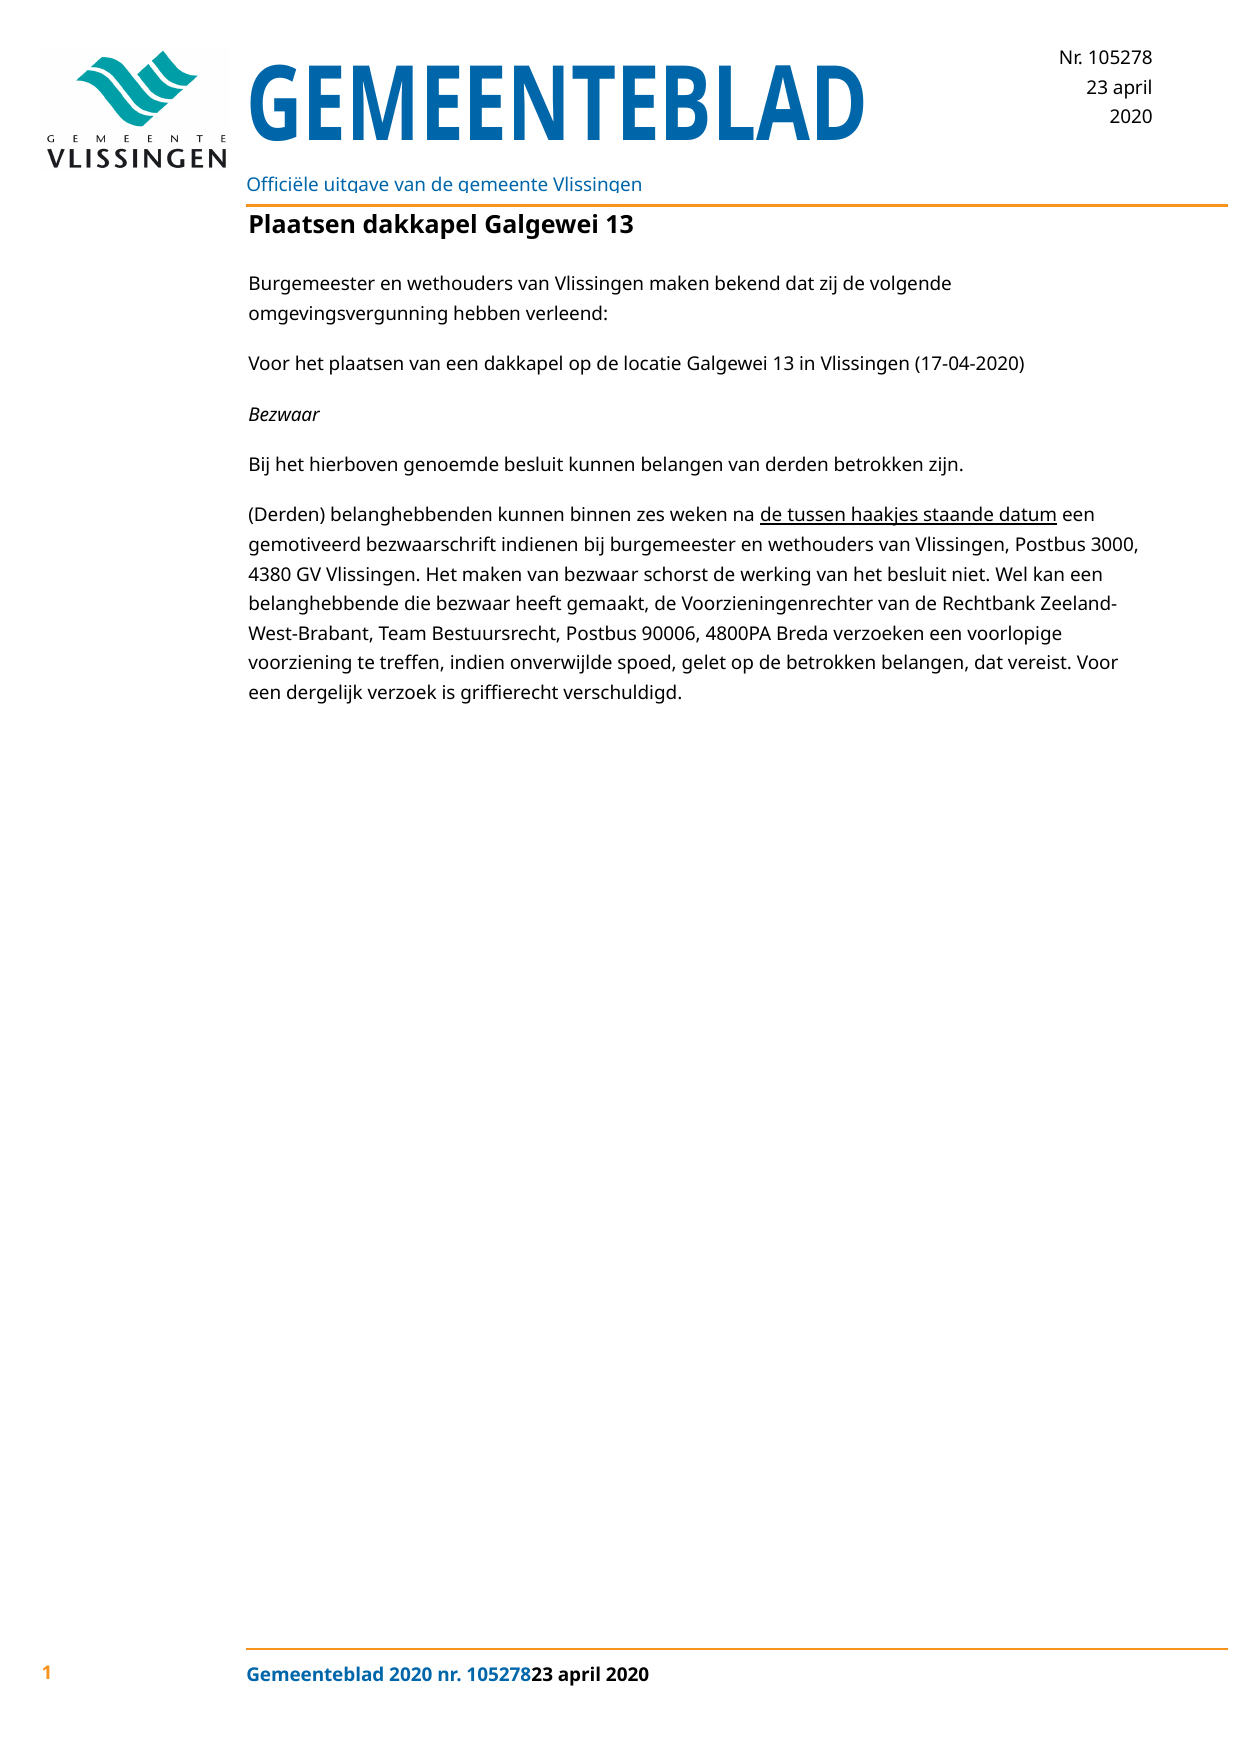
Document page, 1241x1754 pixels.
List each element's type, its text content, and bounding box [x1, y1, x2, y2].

picture [41, 47, 231, 172]
text Bezwaar [248, 401, 1152, 426]
text (Derden) belanghebbenden kunnen binnen zes weken na de tussen haakjes staande datum een gemotiveerd bezwaarschrift indienen bij burgemeester en wethouders van Vlissingen, Postbus 3000, 4380 GV Vlissingen. Het maken van bezwaar schorst de werking van het besluit niet. Wel kan een belanghebbende die bezwaar heeft gemaakt, de Voorzieningenrechter van de Rechtbank Zeeland-West-Brabant, Team Bestuursrecht, Postbus 90006, 4800PA Breda verzoeken een voorlopige voorziening te treffen, indien onverwijlde spoed, gelet op de betrokken belangen, dat vereist. Voor een dergelijk verzoek is griffierecht verschuldigd. [248, 502, 1152, 705]
text Voor het plaatsen van een dakkapel op de locatie Galgewei 13 in Vlissingen (17-04-2020) [248, 350, 1152, 376]
text Bij het hierboven genoemde besluit kunnen belangen van derden betrokken zijn. [248, 451, 1152, 477]
text Plaatsen dakkapel Galgewei 13 [248, 207, 1152, 241]
text Burgemeester en wethouders van Vlissingen maken bekend dat zij de volgende omgevingsvergunning hebben verleend: [248, 270, 1152, 326]
